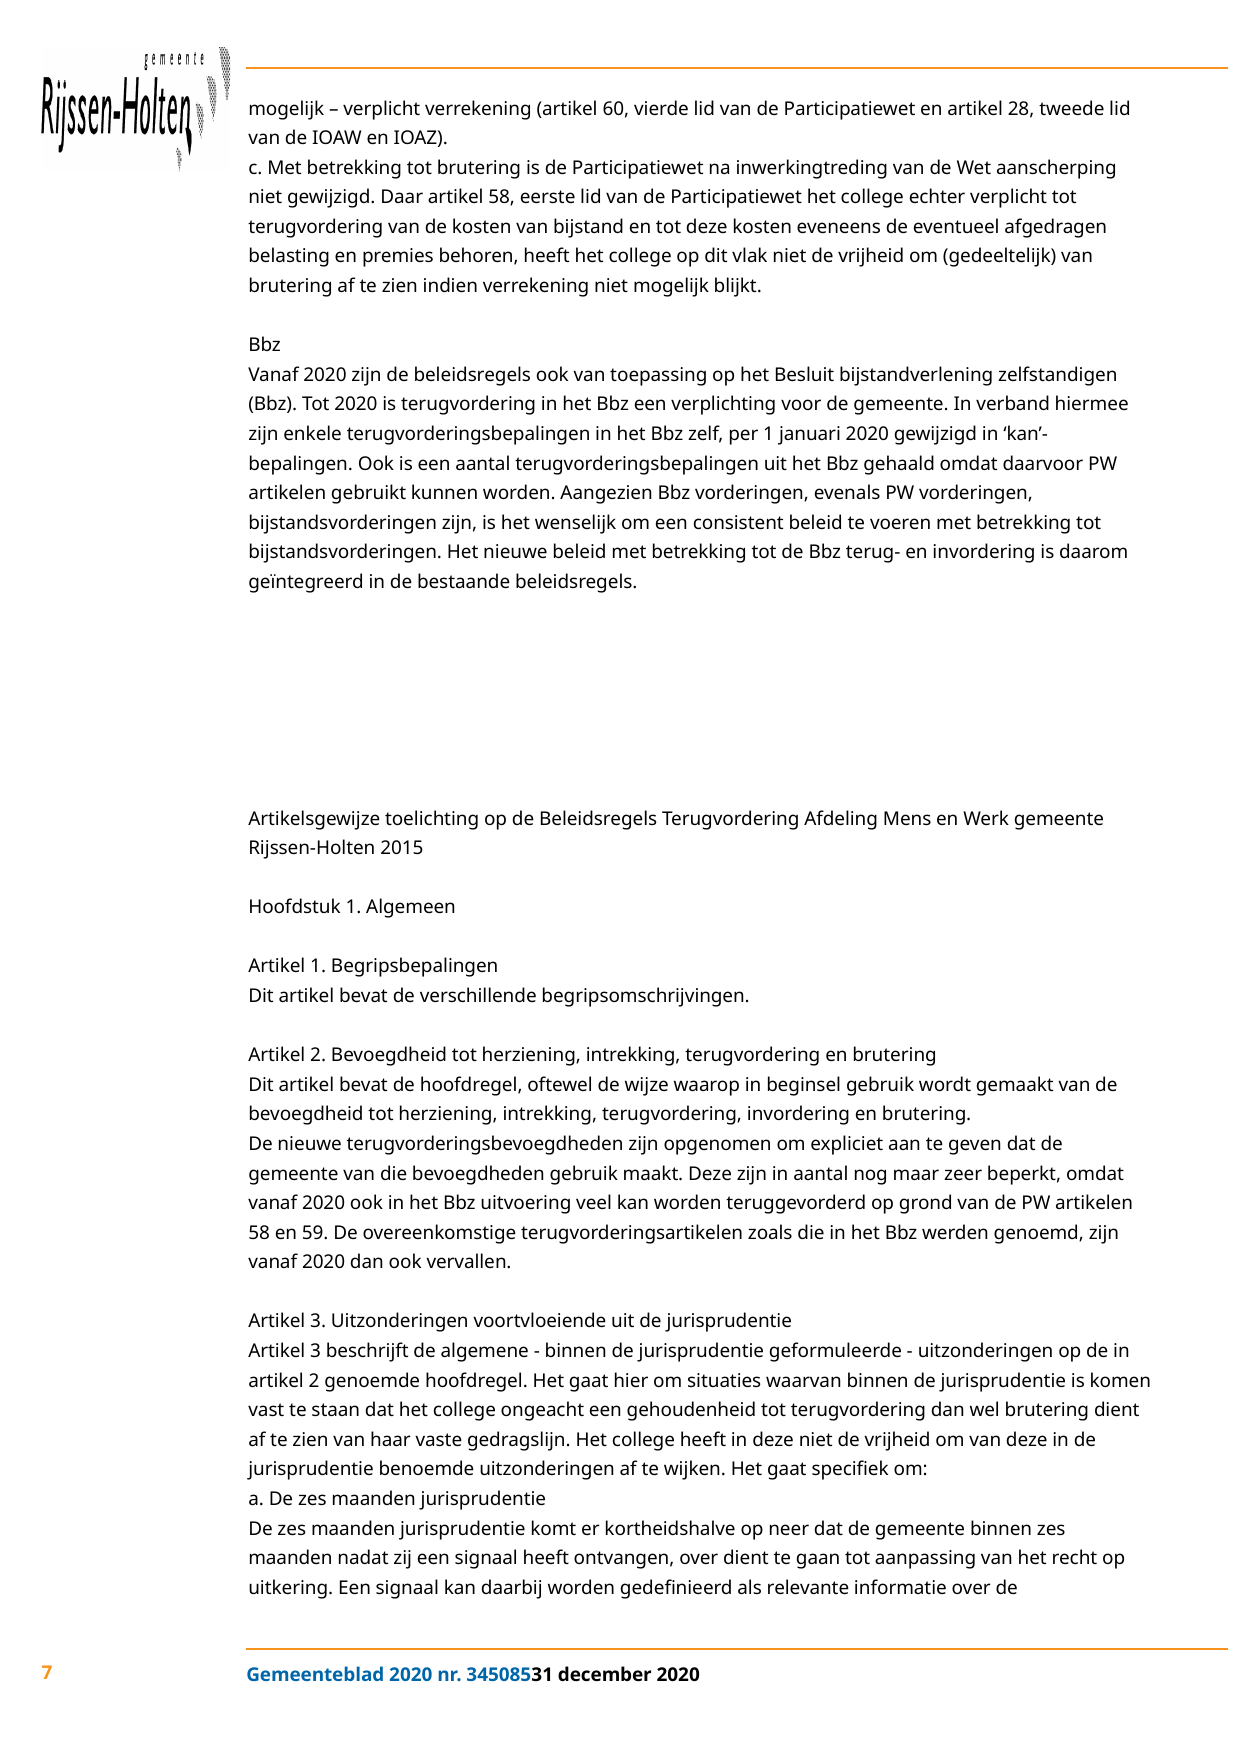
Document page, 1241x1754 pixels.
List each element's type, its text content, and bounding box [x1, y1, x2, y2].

text Hoofdstuk 1. Algemeen [248, 893, 1152, 919]
text Bbz [248, 331, 1152, 357]
text Artikel 1. Begripsbepalingen [248, 953, 1152, 978]
text a. De zes maanden jurisprudentie [248, 1485, 1152, 1511]
text De nieuwe terugvorderingsbevoegdheden zijn opgenomen om expliciet aan te geven dat de gemeente van die bevoegdheden gebruik maakt. Deze zijn in aantal nog maar zeer beperkt, omdat vanaf 2020 ook in het Bbz uitvoering veel kan worden teruggevorderd op grond van de PW artikelen 58 en 59. De overeenkomstige terugvorderingsartikelen zoals die in het Bbz werden genoemd, zijn vanaf 2020 dan ook vervallen. [248, 1130, 1152, 1274]
text c. Met betrekking tot brutering is de Participatiewet na inwerkingtreding van de Wet aanscherping niet gewijzigd. Daar artikel 58, eerste lid van de Participatiewet het college echter verplicht tot terugvordering van de kosten van bijstand en tot deze kosten eveneens de eventueel afgedragen belasting en premies behoren, heeft het college op dit vlak niet de vrijheid om (gedeeltelijk) van brutering af te zien indien verrekening niet mogelijk blijkt. [248, 154, 1152, 298]
text mogelijk – verplicht verrekening (artikel 60, vierde lid van de Participatiewet en artikel 28, tweede lid van de IOAW en IOAZ). [248, 95, 1152, 150]
text Vanaf 2020 zijn de beleidsregels ook van toepassing op het Besluit bijstandverlening zelfstandigen (Bbz). Tot 2020 is terugvordering in het Bbz een verplichting voor de gemeente. In verband hiermee zijn enkele terugvorderingsbepalingen in het Bbz zelf, per 1 januari 2020 gewijzigd in ‘kan’-bepalingen. Ook is een aantal terugvorderingsbepalingen uit het Bbz gehaald omdat daarvoor PW artikelen gebruikt kunnen worden. Aangezien Bbz vorderingen, evenals PW vorderingen, bijstandsvorderingen zijn, is het wenselijk om een consistent beleid te voeren met betrekking tot bijstandsvorderingen. Het nieuwe beleid met betrekking tot de Bbz terug- en invordering is daarom geïntegreerd in de bestaande beleidsregels. [248, 361, 1152, 594]
picture [41, 47, 231, 172]
text Artikel 2. Bevoegdheid tot herziening, intrekking, terugvordering en brutering [248, 1041, 1152, 1067]
text Artikel 3. Uitzonderingen voortvloeiende uit de jurisprudentie [248, 1308, 1152, 1333]
text Artikelsgewijze toelichting op de Beleidsregels Terugvordering Afdeling Mens en Werk gemeente Rijssen-Holten 2015 [248, 805, 1152, 860]
text Dit artikel bevat de verschillende begripsomschrijvingen. [248, 982, 1152, 1008]
text Dit artikel bevat de hoofdregel, oftewel de wijze waarop in beginsel gebruik wordt gemaakt van de bevoegdheid tot herziening, intrekking, terugvordering, invordering en brutering. [248, 1071, 1152, 1126]
text De zes maanden jurisprudentie komt er kortheidshalve op neer dat de gemeente binnen zes maanden nadat zij een signaal heeft ontvangen, over dient te gaan tot aanpassing van het recht op uitkering. Een signaal kan daarbij worden gedefinieerd als relevante informatie over de [248, 1515, 1152, 1600]
text Artikel 3 beschrijft de algemene - binnen de jurisprudentie geformuleerde - uitzonderingen op de in artikel 2 genoemde hoofdregel. Het gaat hier om situaties waarvan binnen de jurisprudentie is komen vast te staan dat het college ongeacht een gehoudenheid tot terugvordering dan wel brutering dient af te zien van haar vaste gedragslijn. Het college heeft in deze niet de vrijheid om van deze in de jurisprudentie benoemde uitzonderingen af te wijken. Het gaat specifiek om: [248, 1337, 1152, 1481]
